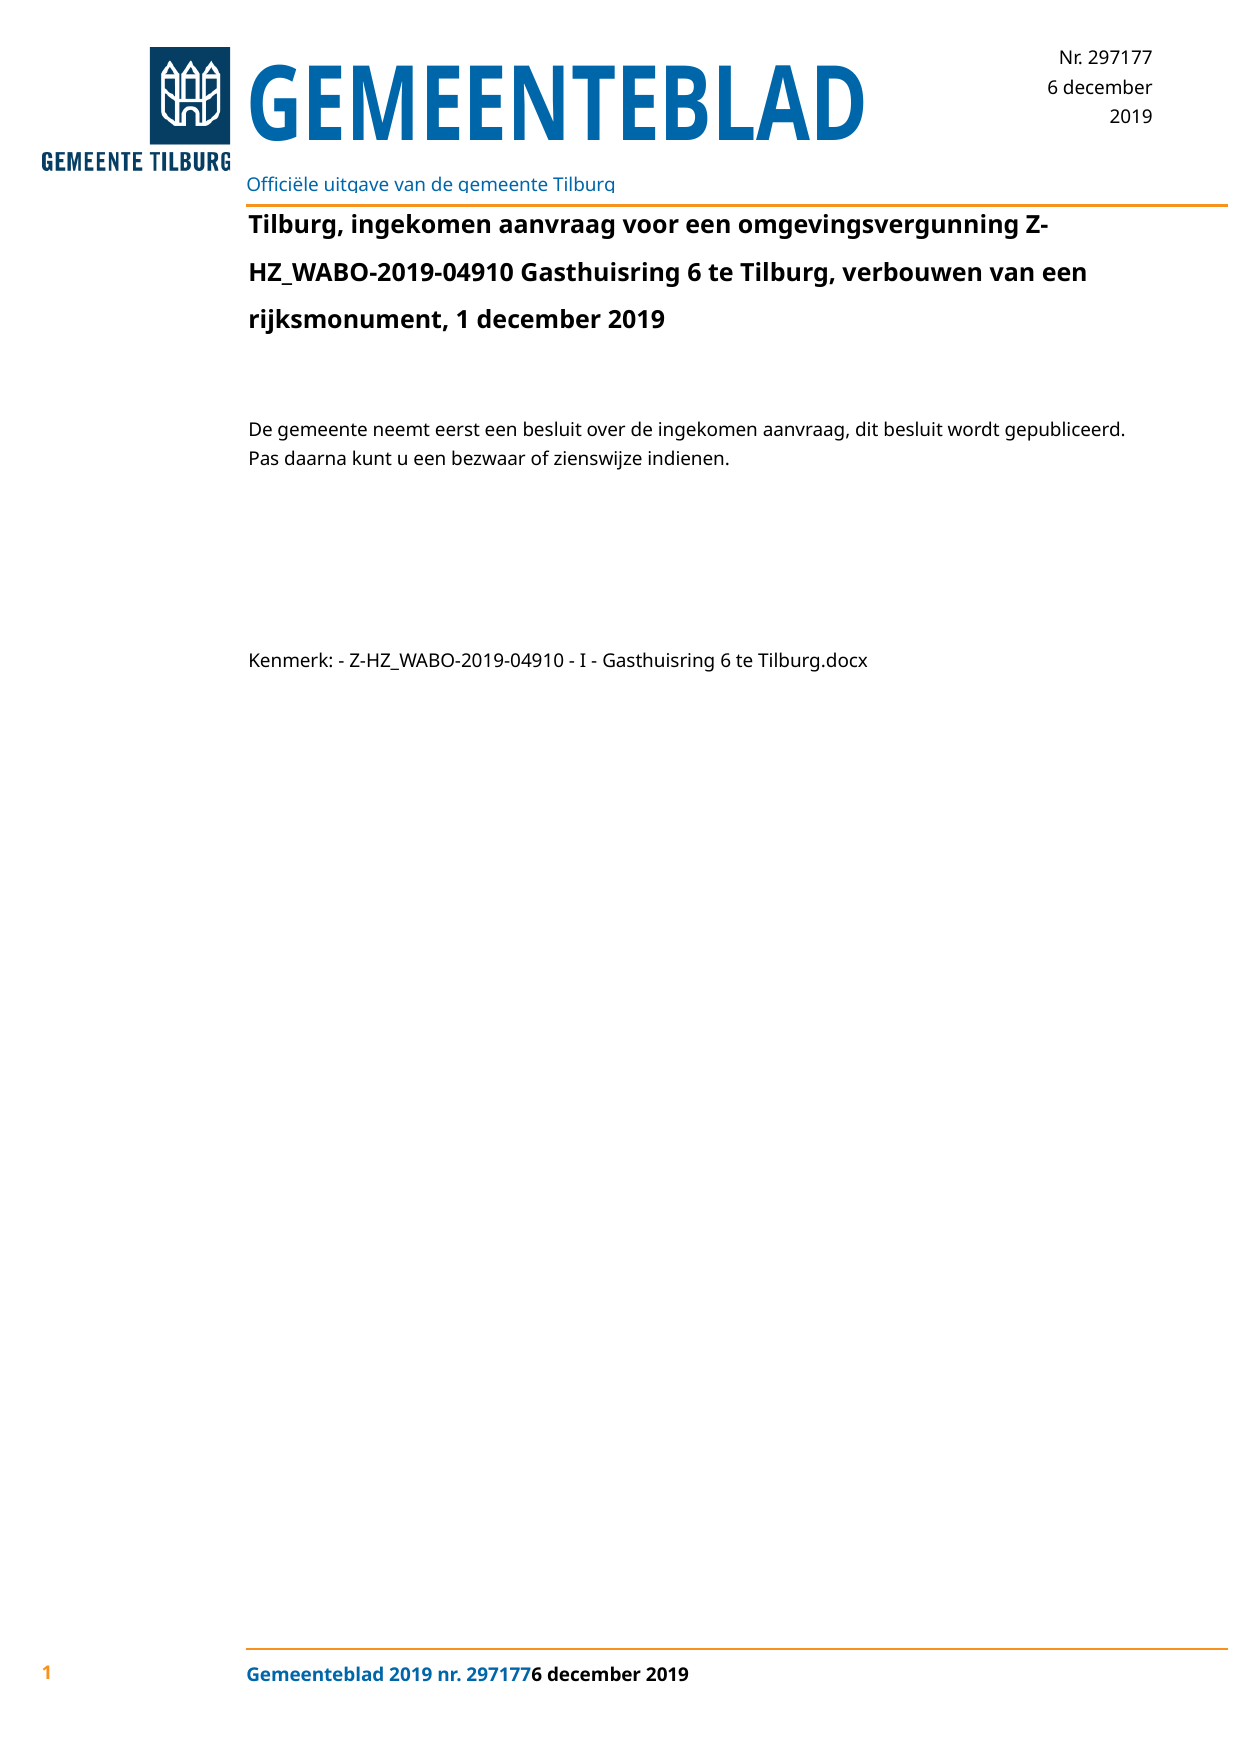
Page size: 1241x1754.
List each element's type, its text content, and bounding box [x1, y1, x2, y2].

text Tilburg, ingekomen aanvraag voor een omgevingsvergunning Z-HZ_WABO-2019-04910 Gasthuisring 6 te Tilburg, verbouwen van een rijksmonument, 1 december 2019 [248, 207, 1152, 336]
text Kenmerk: - Z-HZ_WABO-2019-04910 - I - Gasthuisring 6 te Tilburg.docx [248, 647, 1152, 673]
text De gemeente neemt eerst een besluit over de ingekomen aanvraag, dit besluit wordt gepubliceerd. Pas daarna kunt u een bezwaar of zienswijze indienen. [248, 416, 1152, 471]
picture [41, 47, 231, 172]
